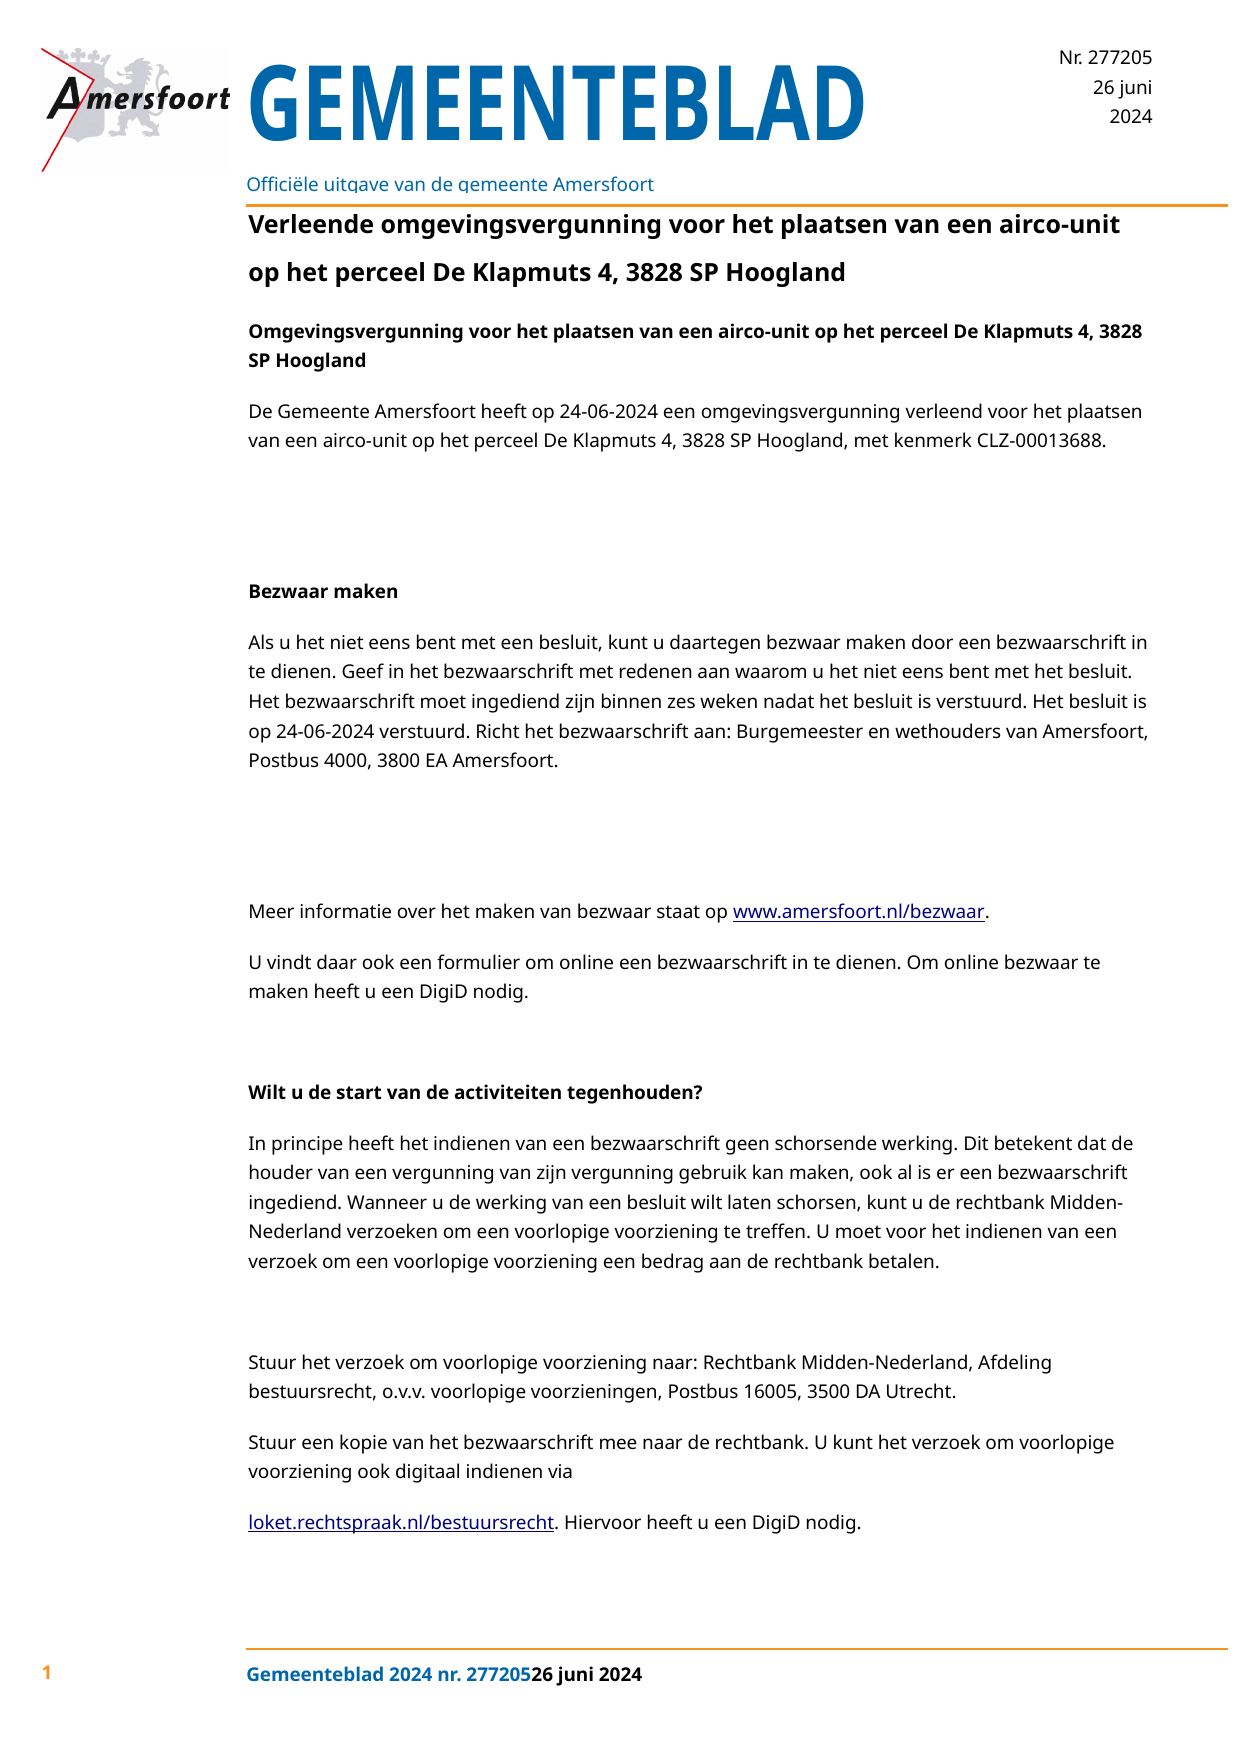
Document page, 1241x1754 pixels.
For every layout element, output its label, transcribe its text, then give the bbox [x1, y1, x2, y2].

text Wilt u de start van de activiteiten tegenhouden? [248, 1079, 1152, 1105]
text Bezwaar maken [248, 579, 1152, 604]
picture [41, 47, 231, 172]
text Stuur het verzoek om voorlopige voorziening naar: Rechtbank Midden-Nederland, Afdeling bestuursrecht, o.v.v. voorlopige voorzieningen, Postbus 16005, 3500 DA Utrecht. [248, 1349, 1152, 1404]
text Omgevingsvergunning voor het plaatsen van een airco-unit op het perceel De Klapmuts 4, 3828 SP Hoogland [248, 318, 1152, 373]
text Stuur een kopie van het bezwaarschrift mee naar de rechtbank. U kunt het verzoek om voorlopige voorziening ook digitaal indienen via [248, 1429, 1152, 1484]
text Verleende omgevingsvergunning voor het plaatsen van een airco-unit op het perceel De Klapmuts 4, 3828 SP Hoogland [248, 207, 1152, 288]
text De Gemeente Amersfoort heeft op 24-06-2024 een omgevingsvergunning verleend voor het plaatsen van een airco-unit op het perceel De Klapmuts 4, 3828 SP Hoogland, met kenmerk CLZ-00013688. [248, 398, 1152, 453]
text Als u het niet eens bent met een besluit, kunt u daartegen bezwaar maken door een bezwaarschrift in te dienen. Geef in het bezwaarschrift met redenen aan waarom u het niet eens bent met het besluit. Het bezwaarschrift moet ingediend zijn binnen zes weken nadat het besluit is verstuurd. Het besluit is op 24-06-2024 verstuurd. Richt het bezwaarschrift aan: Burgemeester en wethouders van Amersfoort, Postbus 4000, 3800 EA Amersfoort. [248, 629, 1152, 773]
text loket.rechtspraak.nl/bestuursrecht. Hiervoor heeft u een DigiD nodig. [248, 1509, 1152, 1535]
text U vindt daar ook een formulier om online een bezwaarschrift in te dienen. Om online bezwaar te maken heeft u een DigiD nodig. [248, 949, 1152, 1004]
text In principe heeft het indienen van een bezwaarschrift geen schorsende werking. Dit betekent dat de houder van een vergunning van zijn vergunning gebruik kan maken, ook al is er een bezwaarschrift ingediend. Wanneer u de werking van een besluit wilt laten schorsen, kunt u de rechtbank Midden-Nederland verzoeken om een voorlopige voorziening te treffen. U moet voor het indienen van een verzoek om een voorlopige voorziening een bedrag aan de rechtbank betalen. [248, 1130, 1152, 1274]
text Meer informatie over het maken van bezwaar staat op www.amersfoort.nl/bezwaar. [248, 899, 1152, 924]
